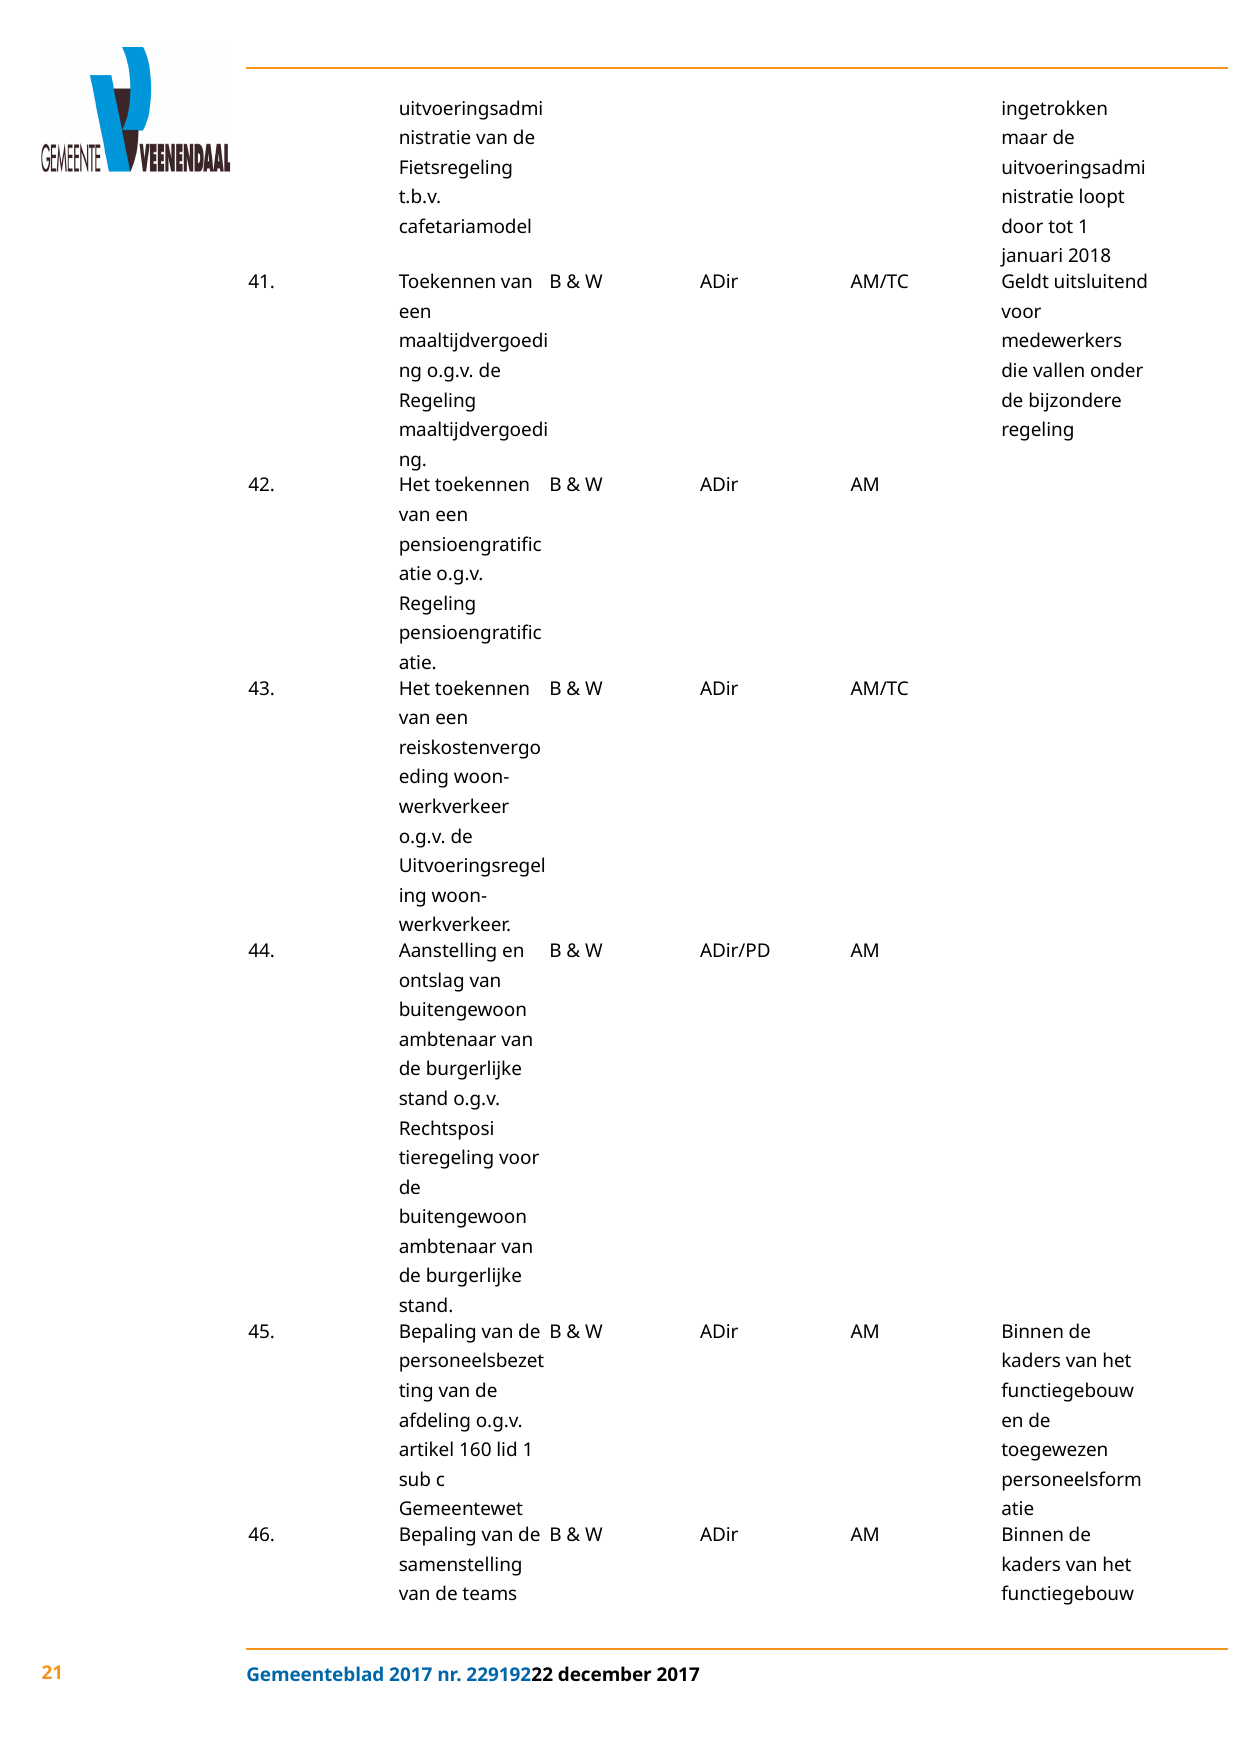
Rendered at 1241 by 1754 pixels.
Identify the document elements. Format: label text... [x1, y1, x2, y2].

table_cell B & W [549, 937, 700, 1318]
table_cell [1001, 675, 1152, 937]
table_cell [248, 472, 398, 675]
table_cell ingetrokken maar de uitvoeringsadministratie loopt door tot 1 januari 2018 [1001, 95, 1152, 268]
table_cell Binnen de kaders van het functiegebouw [1001, 1521, 1152, 1606]
table_cell [248, 269, 398, 472]
table_cell [248, 937, 398, 1318]
table_cell B & W [549, 1318, 700, 1521]
table_cell Toekennen van een maaltijdvergoeding o.g.v. de Regeling maaltijdvergoeding. [399, 269, 549, 472]
table_cell ADir [700, 1318, 850, 1521]
table_cell [248, 1521, 398, 1606]
table_cell [549, 95, 700, 268]
table_cell [1001, 472, 1152, 675]
table_cell AM/TC [850, 675, 1001, 937]
table_cell AM [850, 1318, 1001, 1521]
table_cell Geldt uitsluitend voor medewerkers die vallen onder de bijzondere regeling [1001, 269, 1152, 472]
table_cell Aanstelling en ontslag van buitengewoon ambtenaar van de burgerlijke stand o.g.v. Rechtsposi tieregeling voor de buitengewoon ambtenaar van de burgerlijke stand. [399, 937, 549, 1318]
picture [123, 47, 231, 172]
table_cell uitvoeringsadministratie van de Fietsregeling t.b.v. cafetariamodel [399, 95, 549, 268]
table_cell ADir [700, 472, 850, 675]
table_cell AM [850, 937, 1001, 1318]
table_cell [248, 1318, 398, 1521]
table_cell B & W [549, 675, 700, 937]
table_cell ADir [700, 269, 850, 472]
table_cell [700, 95, 850, 268]
table_cell [248, 675, 398, 937]
table_cell B & W [549, 1521, 700, 1606]
table_cell Het toekennen van een pensioengratificatie o.g.v. Regeling pensioengratificatie. [399, 472, 549, 675]
table_cell ADir [700, 1521, 850, 1606]
table_cell Bepaling van de samenstelling van de teams [399, 1521, 549, 1606]
table_cell [1001, 937, 1152, 1318]
table_cell Het toekennen van een reiskostenvergoeding woon-werkverkeer o.g.v. de Uitvoeringsregeling woon-werkverkeer. [399, 675, 549, 937]
table_cell B & W [549, 472, 700, 675]
table_cell [850, 95, 1001, 268]
table_cell B & W [549, 269, 700, 472]
table_cell ADir [700, 675, 850, 937]
table_cell Bepaling van de personeelsbezetting van de afdeling o.g.v. artikel 160 lid 1 sub c Gemeentewet [399, 1318, 549, 1521]
table_cell AM [850, 1521, 1001, 1606]
table_cell ADir/PD [700, 937, 850, 1318]
table_cell AM/TC [850, 269, 1001, 472]
table_cell [248, 95, 398, 268]
table_cell AM [850, 472, 1001, 675]
table_cell Binnen de kaders van het functiegebouw en de toegewezen personeelsformatie [1001, 1318, 1152, 1521]
picture [41, 47, 130, 172]
